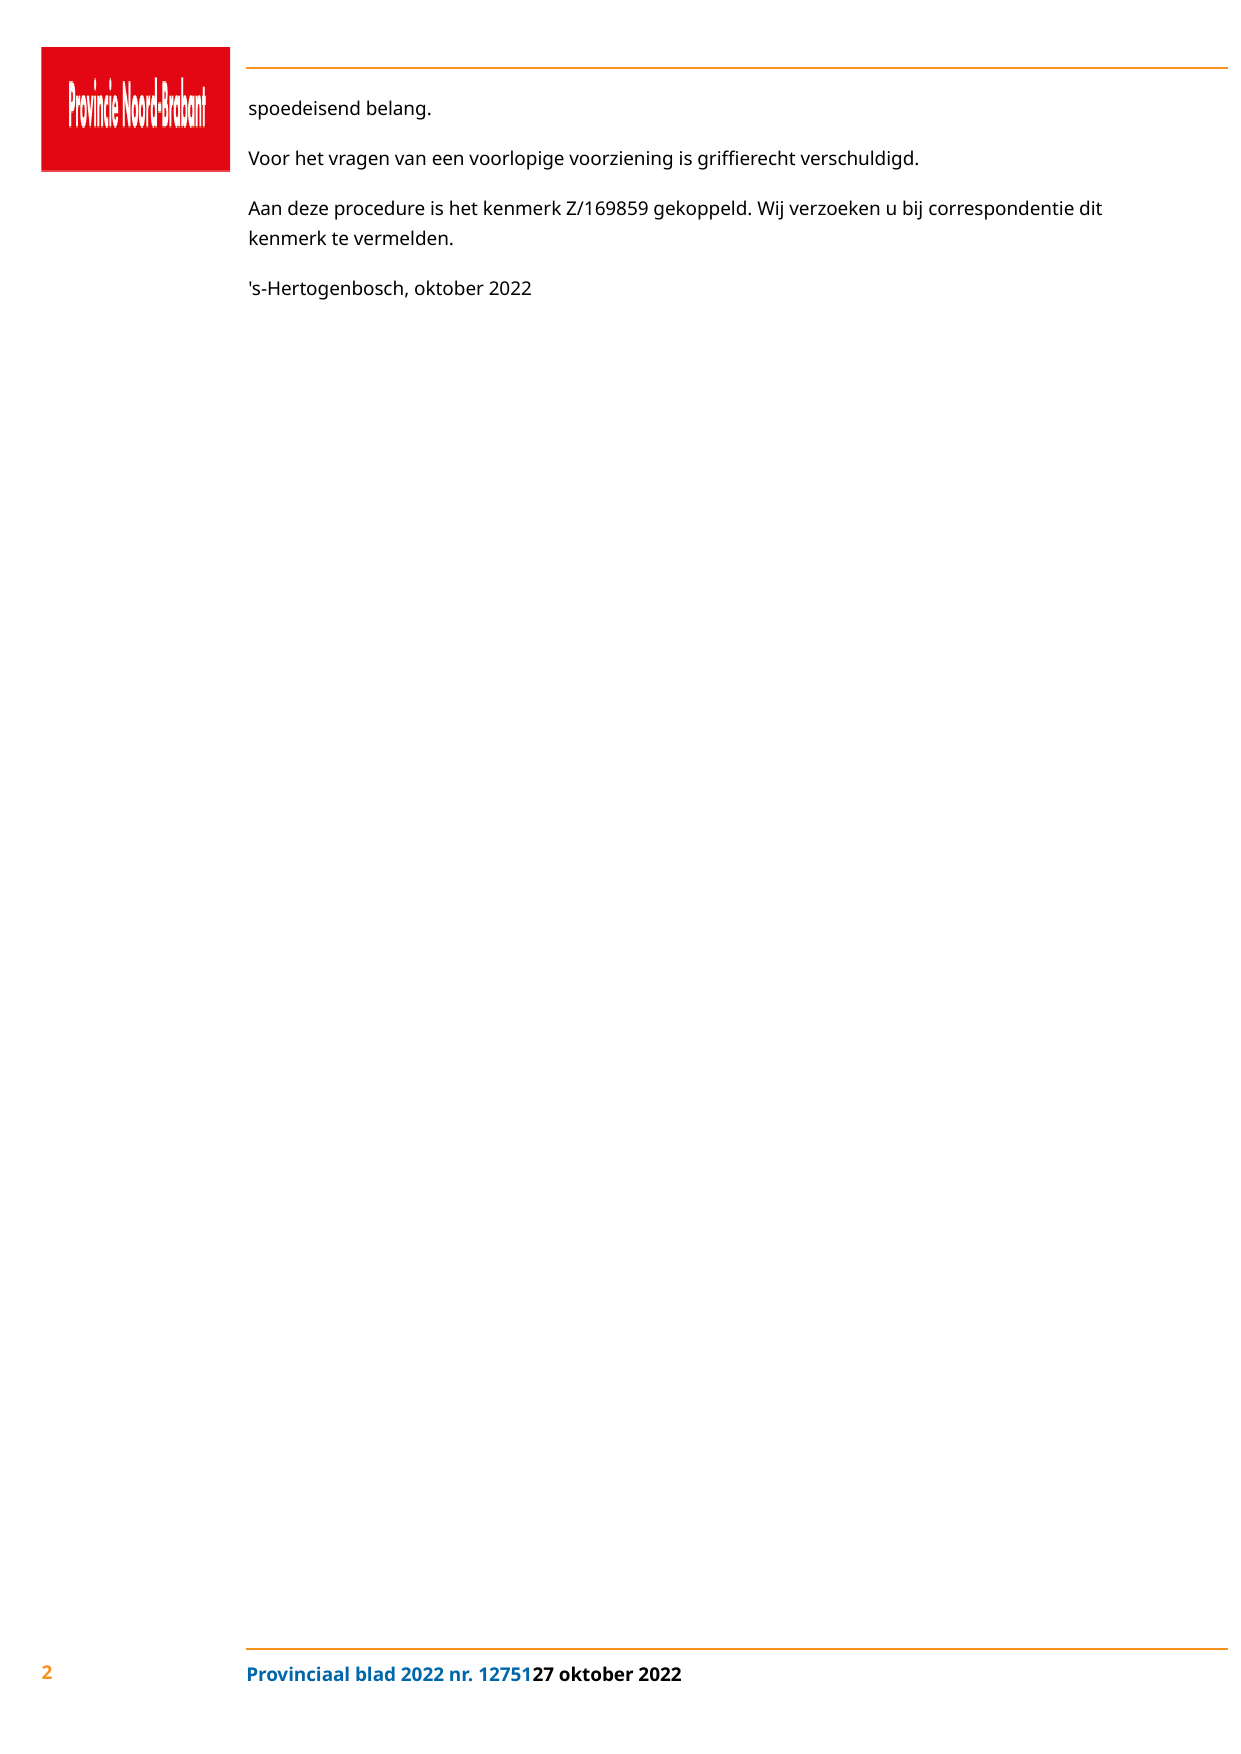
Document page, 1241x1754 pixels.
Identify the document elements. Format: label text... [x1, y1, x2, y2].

text Aan deze procedure is het kenmerk Z/169859 gekoppeld. Wij verzoeken u bij correspondentie dit kenmerk te vermelden. [248, 196, 1152, 251]
text spoedeisend belang. [248, 95, 1152, 121]
picture [41, 47, 231, 172]
text 's-Hertogenbosch, oktober 2022 [248, 276, 1152, 301]
text Voor het vragen van een voorlopige voorziening is griffierecht verschuldigd. [248, 145, 1152, 171]
